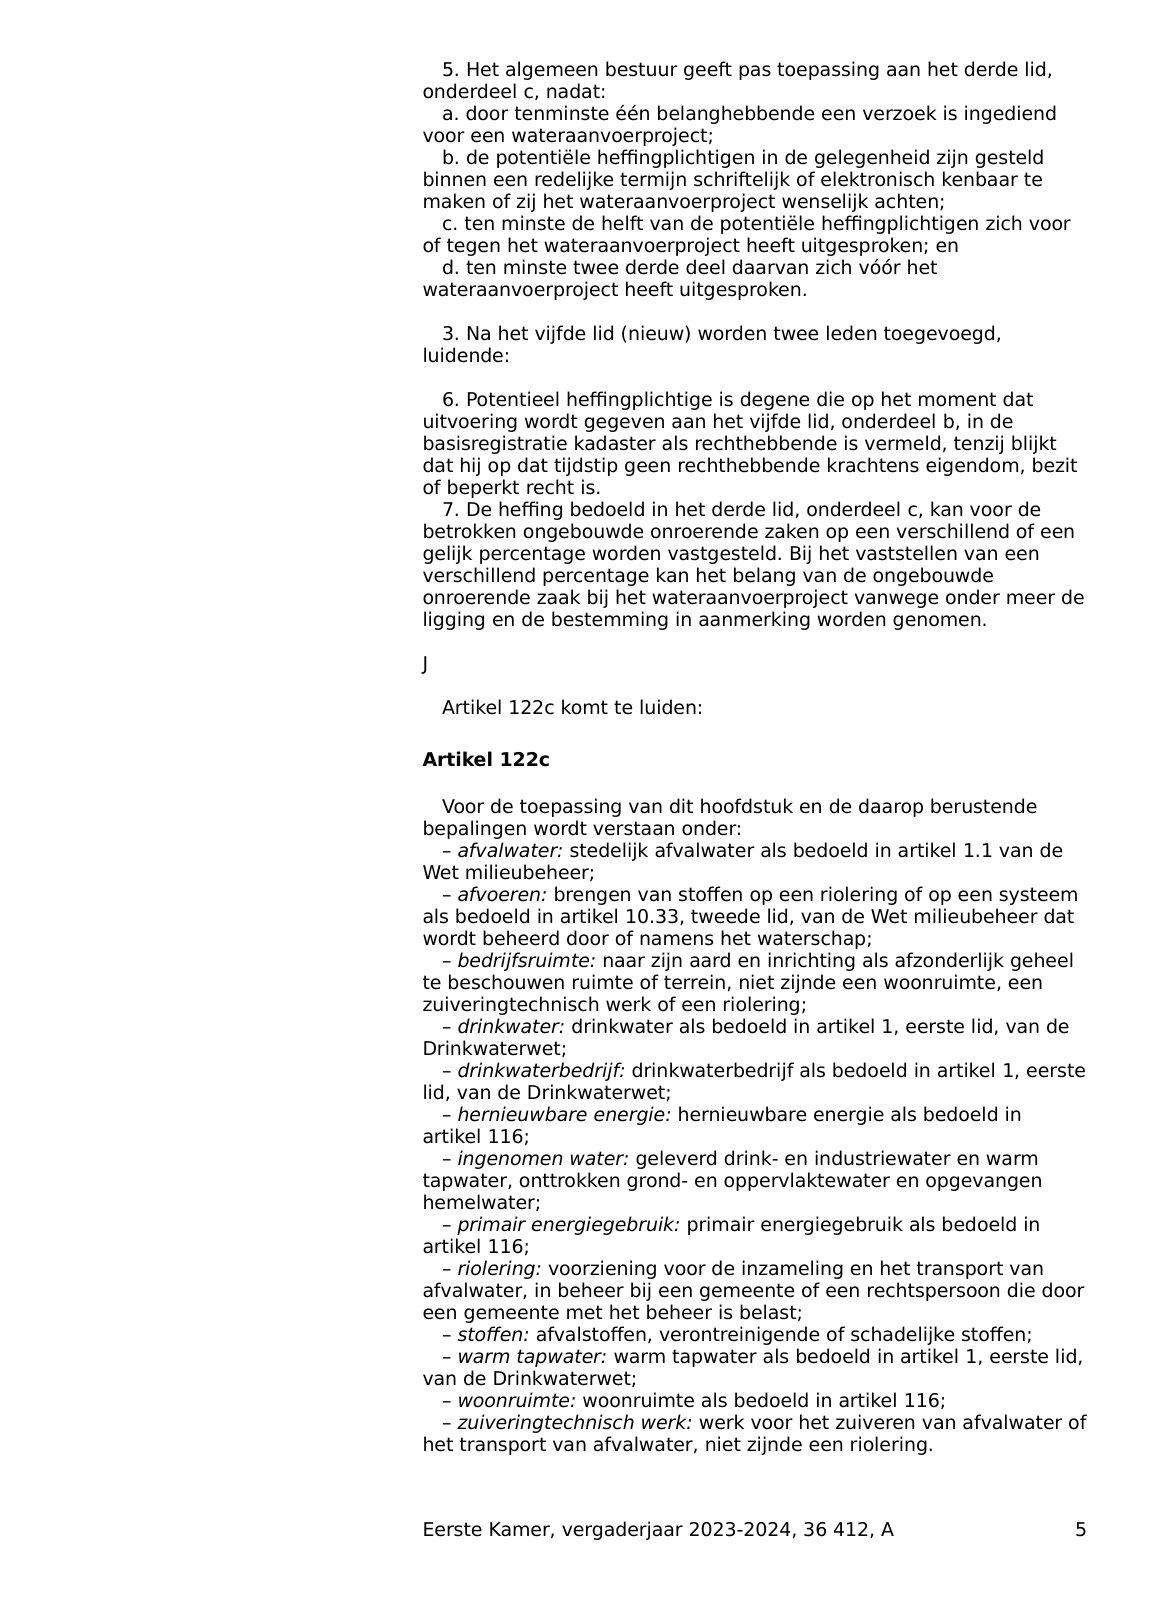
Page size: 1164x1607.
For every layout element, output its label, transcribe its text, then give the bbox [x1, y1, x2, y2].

text Artikel 122c komt te luiden: [422, 697, 1087, 719]
text 6. Potentieel heffingplichtige is degene die op het moment dat uitvoering wordt gegeven aan het vijfde lid, onderdeel b, in de basisregistratie kadaster als rechthebbende is vermeld, tenzij blijkt dat hij op dat tijdstip geen rechthebbende krachtens eigendom, bezit of beperkt recht is. [422, 389, 1087, 499]
text b. de potentiële heffingplichtigen in de gelegenheid zijn gesteld binnen een redelijke termijn schriftelijk of elektronisch kenbaar te maken of zij het wateraanvoerproject wenselijk achten; [422, 147, 1087, 213]
text d. ten minste twee derde deel daarvan zich vóór het wateraanvoerproject heeft uitgesproken. [422, 257, 1087, 301]
text – drinkwaterbedrijf: drinkwaterbedrijf als bedoeld in artikel 1, eerste lid, van de Drinkwaterwet; [422, 1060, 1087, 1104]
text – drinkwater: drinkwater als bedoeld in artikel 1, eerste lid, van de Drinkwaterwet; [422, 1016, 1087, 1060]
text – bedrijfsruimte: naar zijn aard en inrichting als afzonderlijk geheel te beschouwen ruimte of terrein, niet zijnde een woonruimte, een zuiveringtechnisch werk of een riolering; [422, 950, 1087, 1016]
text 5. Het algemeen bestuur geeft pas toepassing aan het derde lid, onderdeel c, nadat: [422, 59, 1087, 103]
subtitle Artikel 122c [422, 749, 1087, 771]
text – riolering: voorziening voor de inzameling en het transport van afvalwater, in beheer bij een gemeente of een rechtspersoon die door een gemeente met het beheer is belast; [422, 1258, 1087, 1324]
text Voor de toepassing van dit hoofdstuk en de daarop berustende bepalingen wordt verstaan onder: [422, 796, 1087, 840]
text – woonruimte: woonruimte als bedoeld in artikel 116; [422, 1390, 1087, 1412]
text – primair energiegebruik: primair energiegebruik als bedoeld in artikel 116; [422, 1214, 1087, 1258]
text – afvoeren: brengen van stoffen op een riolering of op een systeem als bedoeld in artikel 10.33, tweede lid, van de Wet milieubeheer dat wordt beheerd door of namens het waterschap; [422, 884, 1087, 950]
text 3. Na het vijfde lid (nieuw) worden twee leden toegevoegd, luidende: [422, 323, 1087, 367]
text c. ten minste de helft van de potentiële heffingplichtigen zich voor of tegen het wateraanvoerproject heeft uitgesproken; en [422, 213, 1087, 257]
text – afvalwater: stedelijk afvalwater als bedoeld in artikel 1.1 van de Wet milieubeheer; [422, 840, 1087, 884]
text J [422, 653, 1087, 675]
text – stoffen: afvalstoffen, verontreinigende of schadelijke stoffen; [422, 1324, 1087, 1346]
text 7. De heffing bedoeld in het derde lid, onderdeel c, kan voor de betrokken ongebouwde onroerende zaken op een verschillend of een gelijk percentage worden vastgesteld. Bij het vaststellen van een verschillend percentage kan het belang van de ongebouwde onroerende zaak bij het wateraanvoerproject vanwege onder meer de ligging en de bestemming in aanmerking worden genomen. [422, 499, 1087, 631]
text – ingenomen water: geleverd drink- en industriewater en warm tapwater, onttrokken grond- en oppervlaktewater en opgevangen hemelwater; [422, 1148, 1087, 1214]
text a. door tenminste één belanghebbende een verzoek is ingediend voor een wateraanvoerproject; [422, 103, 1087, 147]
text – hernieuwbare energie: hernieuwbare energie als bedoeld in artikel 116; [422, 1104, 1087, 1148]
text – warm tapwater: warm tapwater als bedoeld in artikel 1, eerste lid, van de Drinkwaterwet; [422, 1346, 1087, 1390]
text – zuiveringtechnisch werk: werk voor het zuiveren van afvalwater of het transport van afvalwater, niet zijnde een riolering. [422, 1412, 1087, 1456]
